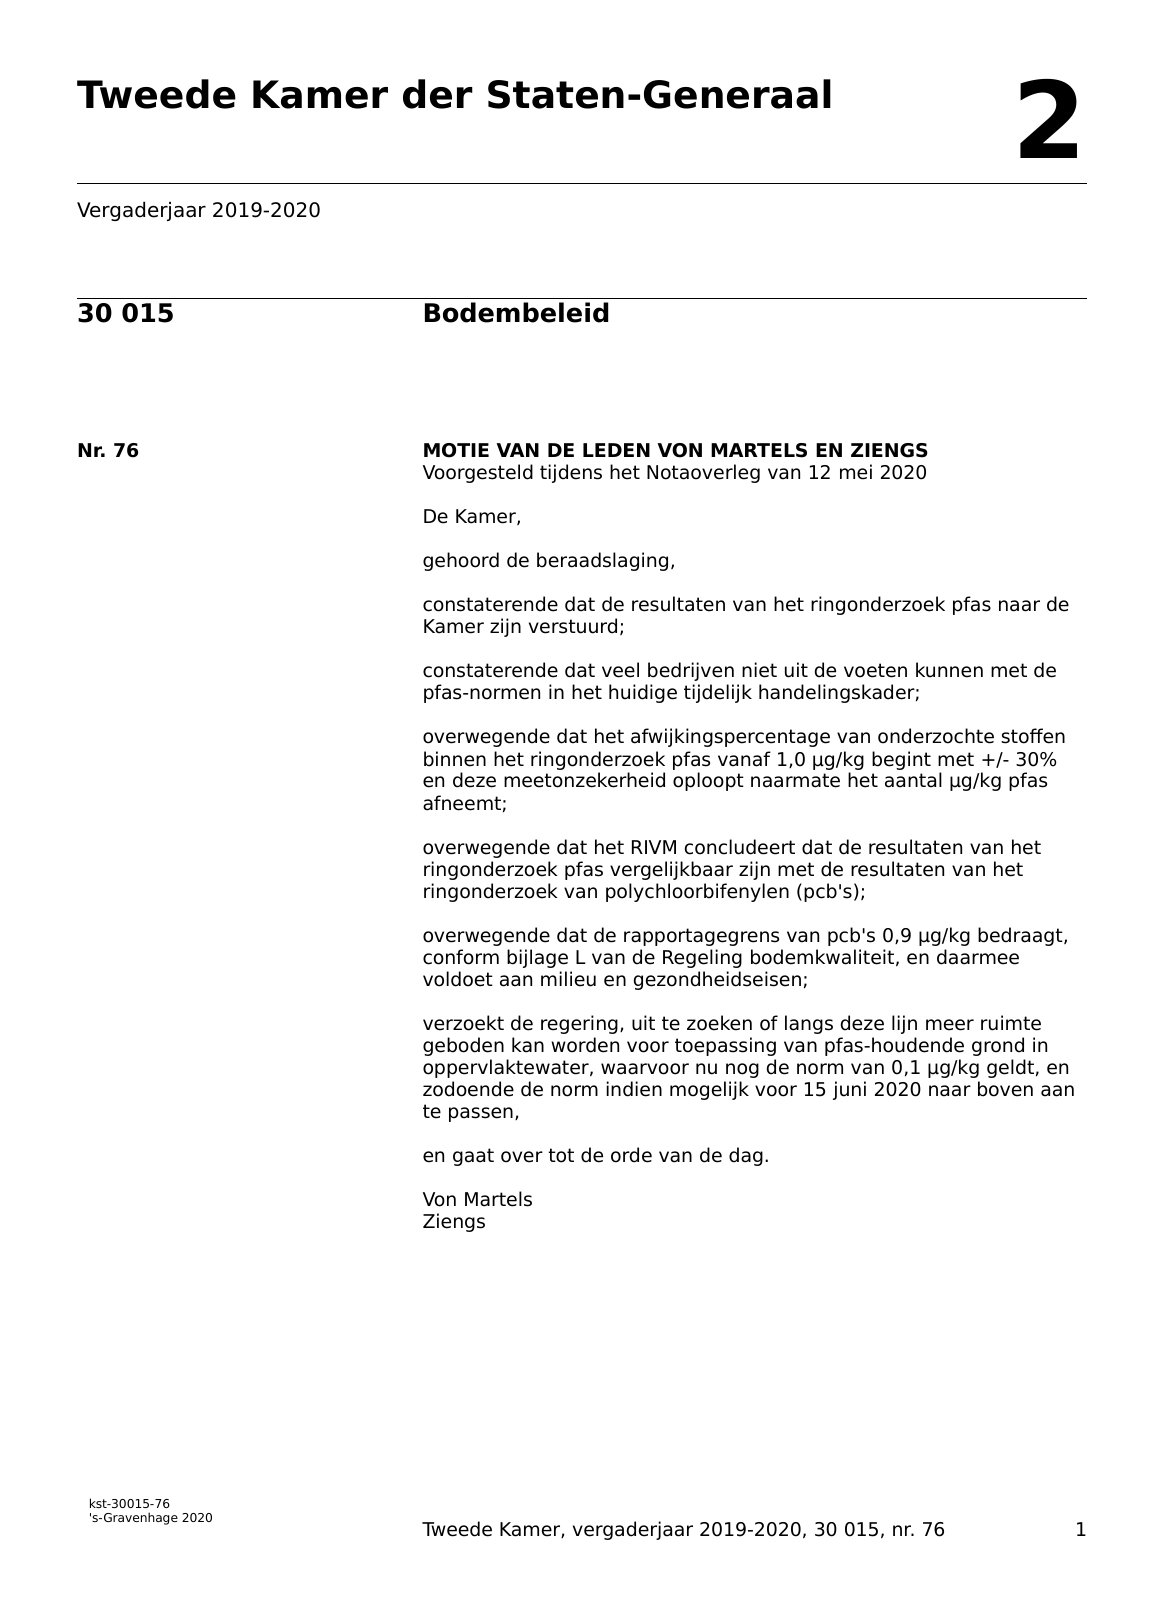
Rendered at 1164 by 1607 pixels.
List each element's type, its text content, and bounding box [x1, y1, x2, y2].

text overwegende dat het afwijkingspercentage van onderzochte stoffen binnen het ringonderzoek pfas vanaf 1,0 μg/kg begint met +/- 30% en deze meetonzekerheid oploopt naarmate het aantal μg/kg pfas afneemt; [422, 726, 1087, 814]
text en gaat over tot de orde van de dag. [422, 1145, 1087, 1167]
table_header 2 [886, 59, 1087, 183]
text constaterende dat de resultaten van het ringonderzoek pfas naar de Kamer zijn verstuurd; [422, 594, 1087, 638]
subtitle Nr. 76 MOTIE VAN DE LEDEN VON MARTELS EN ZIENGS [77, 440, 1087, 462]
text overwegende dat de rapportagegrens van pcb's 0,9 μg/kg bedraagt, conform bijlage L van de Regeling bodemkwaliteit, en daarmee voldoet aan milieu en gezondheidseisen; [422, 925, 1087, 991]
table_cell Vergaderjaar 2019-2020 [77, 184, 1087, 298]
text kst-30015-76 [88, 1497, 323, 1511]
text Ziengs [422, 1211, 1087, 1233]
table_header Tweede Kamer der Staten-Generaal [77, 59, 886, 183]
text 's-Gravenhage 2020 [88, 1511, 323, 1525]
text constaterende dat veel bedrijven niet uit de voeten kunnen met de pfas-normen in het huidige tijdelijk handelingskader; [422, 660, 1087, 704]
text De Kamer, [422, 506, 1087, 528]
text Von Martels [422, 1189, 1087, 1211]
text verzoekt de regering, uit te zoeken of langs deze lijn meer ruimte geboden kan worden voor toepassing van pfas-houdende grond in oppervlaktewater, waarvoor nu nog de norm van 0,1 μg/kg geldt, en zodoende de norm indien mogelijk voor 15 juni 2020 naar boven aan te passen, [422, 1013, 1087, 1123]
text overwegende dat het RIVM concludeert dat de resultaten van het ringonderzoek pfas vergelijkbaar zijn met de resultaten van het ringonderzoek van polychloorbifenylen (pcb's); [422, 837, 1087, 902]
subtitle 30 015 Bodembeleid [77, 299, 1087, 329]
text gehoord de beraadslaging, [422, 550, 1087, 572]
text Voorgesteld tijdens het Notaoverleg van 12 mei 2020 [422, 462, 1087, 484]
